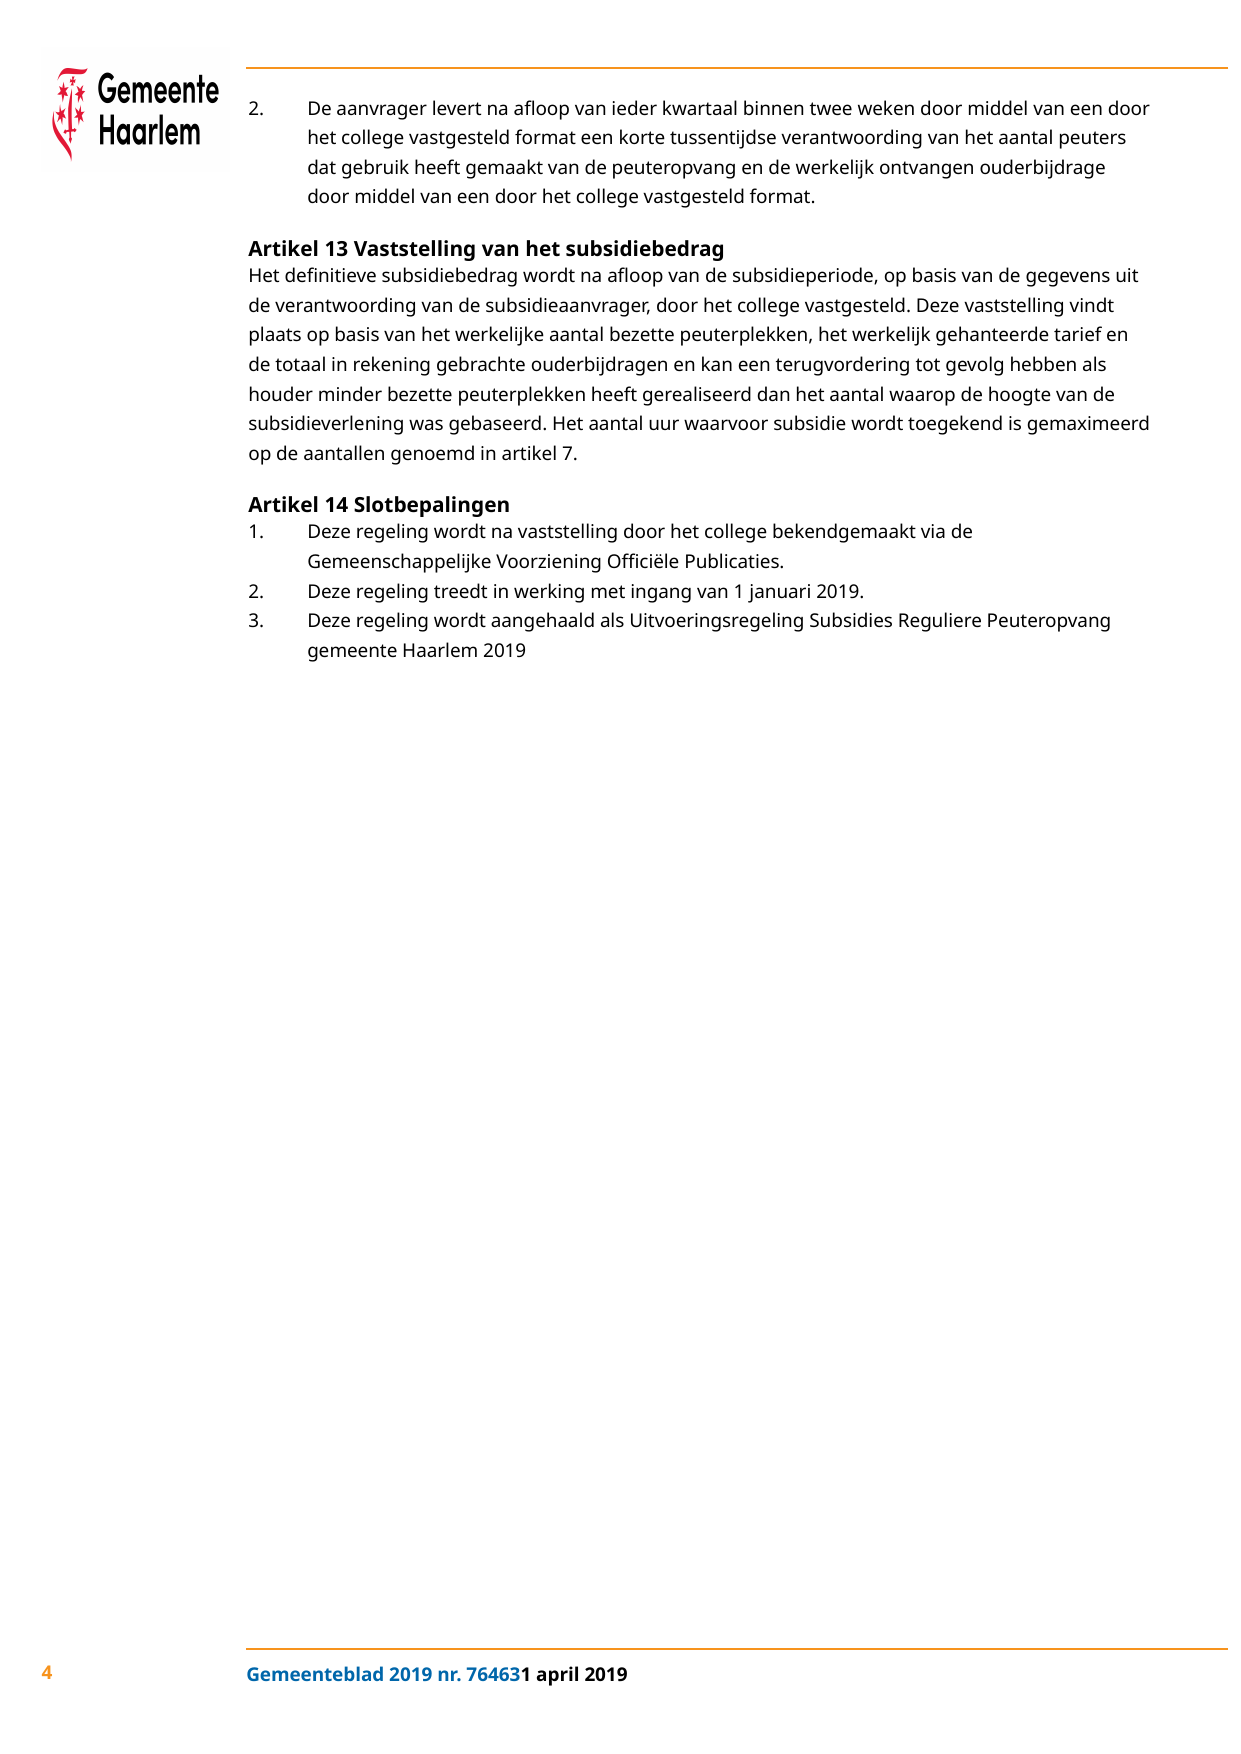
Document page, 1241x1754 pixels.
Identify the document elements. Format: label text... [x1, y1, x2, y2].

list Deze regeling wordt na vaststelling door het college bekendgemaakt via de Gemeenschappelijke Voorziening Officiële Publicaties. [248, 519, 1152, 574]
list Deze regeling treedt in werking met ingang van 1 januari 2019. [248, 578, 1152, 604]
text Artikel 14 Slotbepalingen [248, 490, 1152, 519]
text Het definitieve subsidiebedrag wordt na afloop van de subsidieperiode, op basis van de gegevens uit de verantwoording van de subsidieaanvrager, door het college vastgesteld. Deze vaststelling vindt plaats op basis van het werkelijke aantal bezette peuterplekken, het werkelijk gehanteerde tarief en de totaal in rekening gebrachte ouderbijdragen en kan een terugvordering tot gevolg hebben als houder minder bezette peuterplekken heeft gerealiseerd dan het aantal waarop de hoogte van de subsidieverlening was gebaseerd. Het aantal uur waarvoor subsidie wordt toegekend is gemaximeerd op de aantallen genoemd in artikel 7. [248, 262, 1152, 466]
picture [41, 47, 231, 172]
list De aanvrager levert na afloop van ieder kwartaal binnen twee weken door middel van een door het college vastgesteld format een korte tussentijdse verantwoording van het aantal peuters dat gebruik heeft gemaakt van de peuteropvang en de werkelijk ontvangen ouderbijdrage door middel van een door het college vastgesteld format. [248, 95, 1152, 209]
text Artikel 13 Vaststelling van het subsidiebedrag [248, 234, 1152, 262]
list Deze regeling wordt aangehaald als Uitvoeringsregeling Subsidies Reguliere Peuteropvang gemeente Haarlem 2019 [248, 607, 1152, 663]
